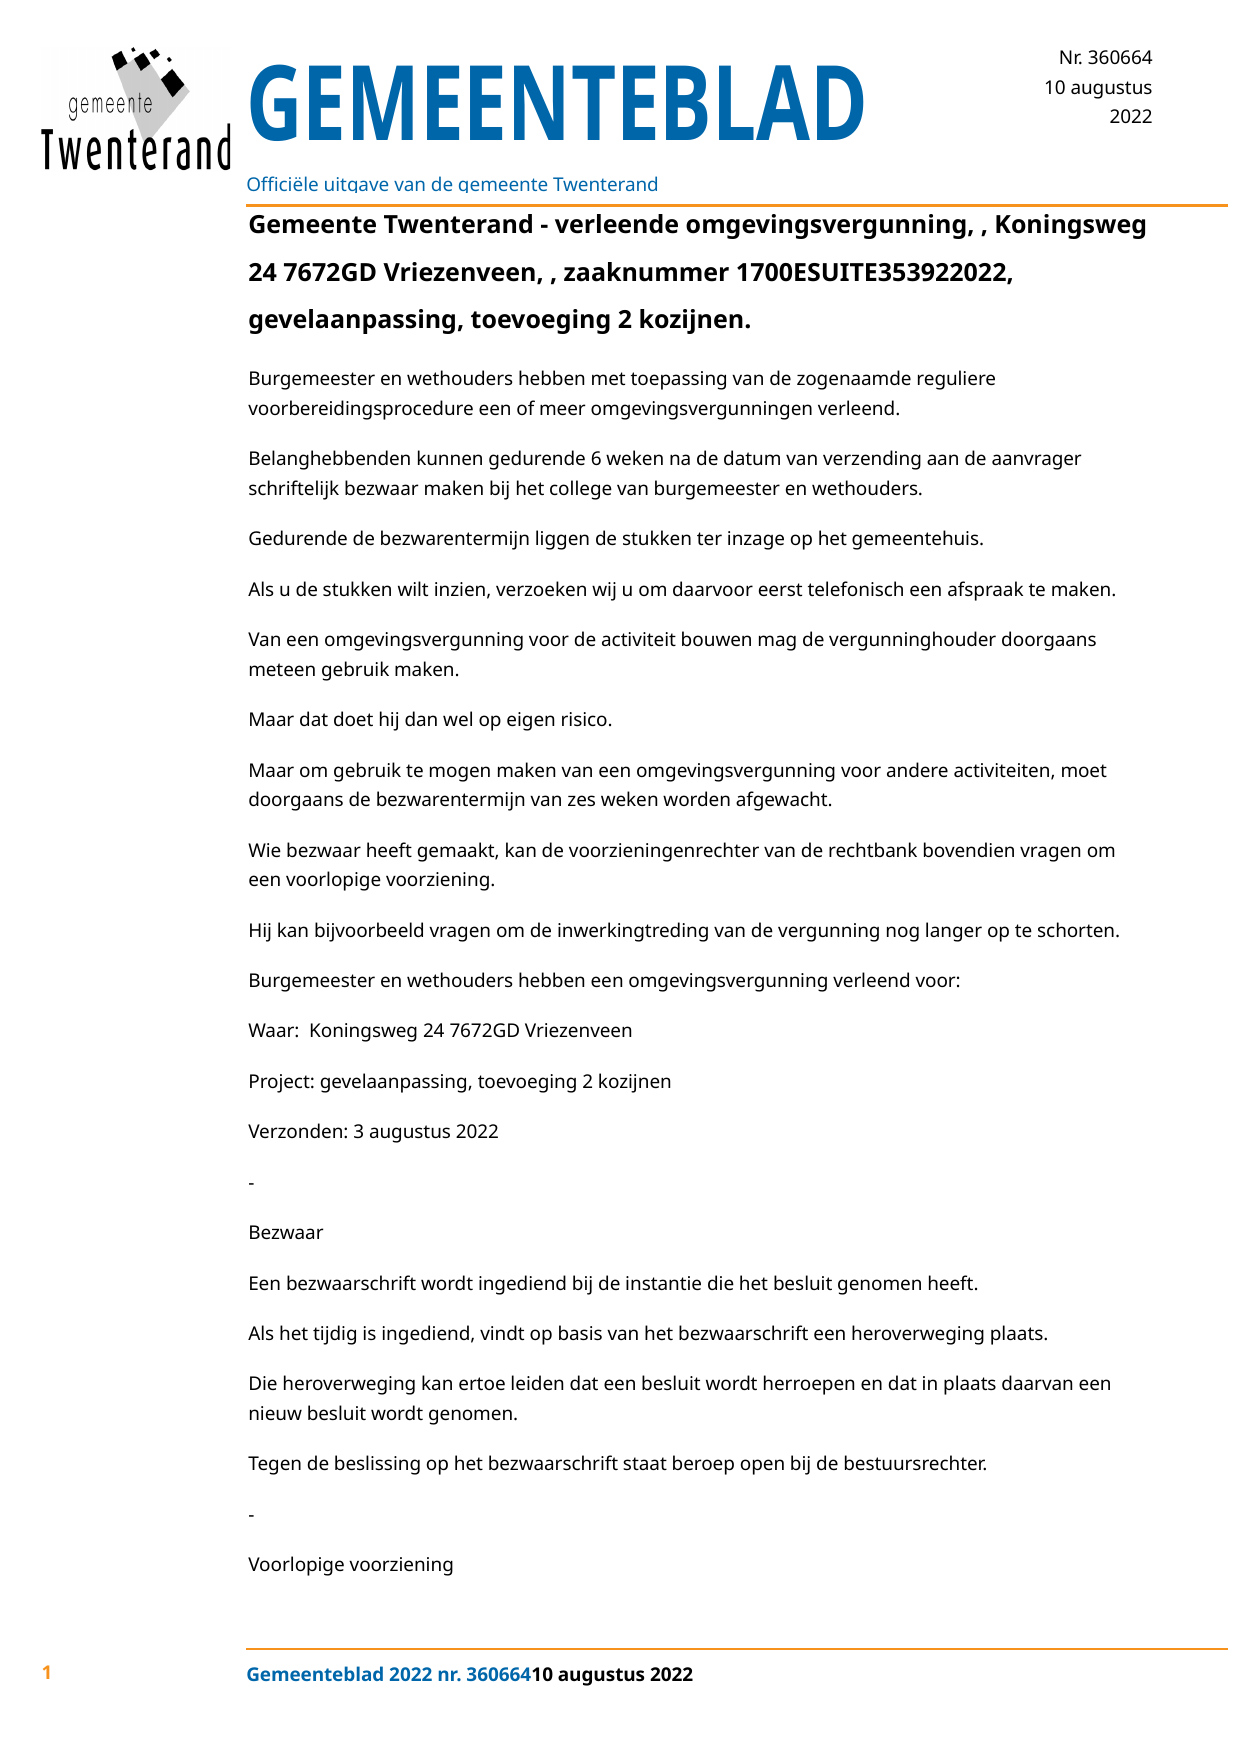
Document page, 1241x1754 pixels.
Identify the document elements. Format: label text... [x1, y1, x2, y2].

text Die heroverweging kan ertoe leiden dat een besluit wordt herroepen en dat in plaats daarvan een nieuw besluit wordt genomen. [248, 1371, 1152, 1426]
text Gedurende de bezwarentermijn liggen de stukken ter inzage op het gemeentehuis. [248, 526, 1152, 551]
text Van een omgevingsvergunning voor de activiteit bouwen mag de vergunninghouder doorgaans meteen gebruik maken. [248, 626, 1152, 682]
text Wie bezwaar heeft gemaakt, kan de voorzieningenrechter van de rechtbank bovendien vragen om een voorlopige voorziening. [248, 837, 1152, 892]
text Maar om gebruik te mogen maken van een omgevingsvergunning voor andere activiteiten, moet doorgaans de bezwarentermijn van zes weken worden afgewacht. [248, 757, 1152, 812]
text Voorlopige voorziening [248, 1551, 1152, 1577]
text - [248, 1169, 1152, 1194]
text Als u de stukken wilt inzien, verzoeken wij u om daarvoor eerst telefonisch een afspraak te maken. [248, 576, 1152, 602]
text Project: gevelaanpassing, toevoeging 2 kozijnen [248, 1068, 1152, 1094]
text Hij kan bijvoorbeeld vragen om de inwerkingtreding van de vergunning nog langer op te schorten. [248, 917, 1152, 942]
picture [41, 47, 231, 172]
text Gemeente Twenterand - verleende omgevingsvergunning, , Koningsweg 24 7672GD Vriezenveen, , zaaknummer 1700ESUITE353922022, gevelaanpassing, toevoeging 2 kozijnen. [248, 207, 1152, 336]
text Tegen de beslissing op het bezwaarschrift staat beroep open bij de bestuursrechter. [248, 1451, 1152, 1476]
text Verzonden: 3 augustus 2022 [248, 1118, 1152, 1144]
text Belanghebbenden kunnen gedurende 6 weken na de datum van verzending aan de aanvrager schriftelijk bezwaar maken bij het college van burgemeester en wethouders. [248, 446, 1152, 501]
text Burgemeester en wethouders hebben met toepassing van de zogenaamde reguliere voorbereidingsprocedure een of meer omgevingsvergunningen verleend. [248, 366, 1152, 421]
text Een bezwaarschrift wordt ingediend bij de instantie die het besluit genomen heeft. [248, 1270, 1152, 1295]
text Waar: Koningsweg 24 7672GD Vriezenveen [248, 1018, 1152, 1043]
text Als het tijdig is ingediend, vindt op basis van het bezwaarschrift een heroverweging plaats. [248, 1320, 1152, 1346]
text Burgemeester en wethouders hebben een omgevingsvergunning verleend voor: [248, 967, 1152, 993]
text Bezwaar [248, 1219, 1152, 1245]
text Maar dat doet hij dan wel op eigen risico. [248, 706, 1152, 732]
text - [248, 1501, 1152, 1527]
